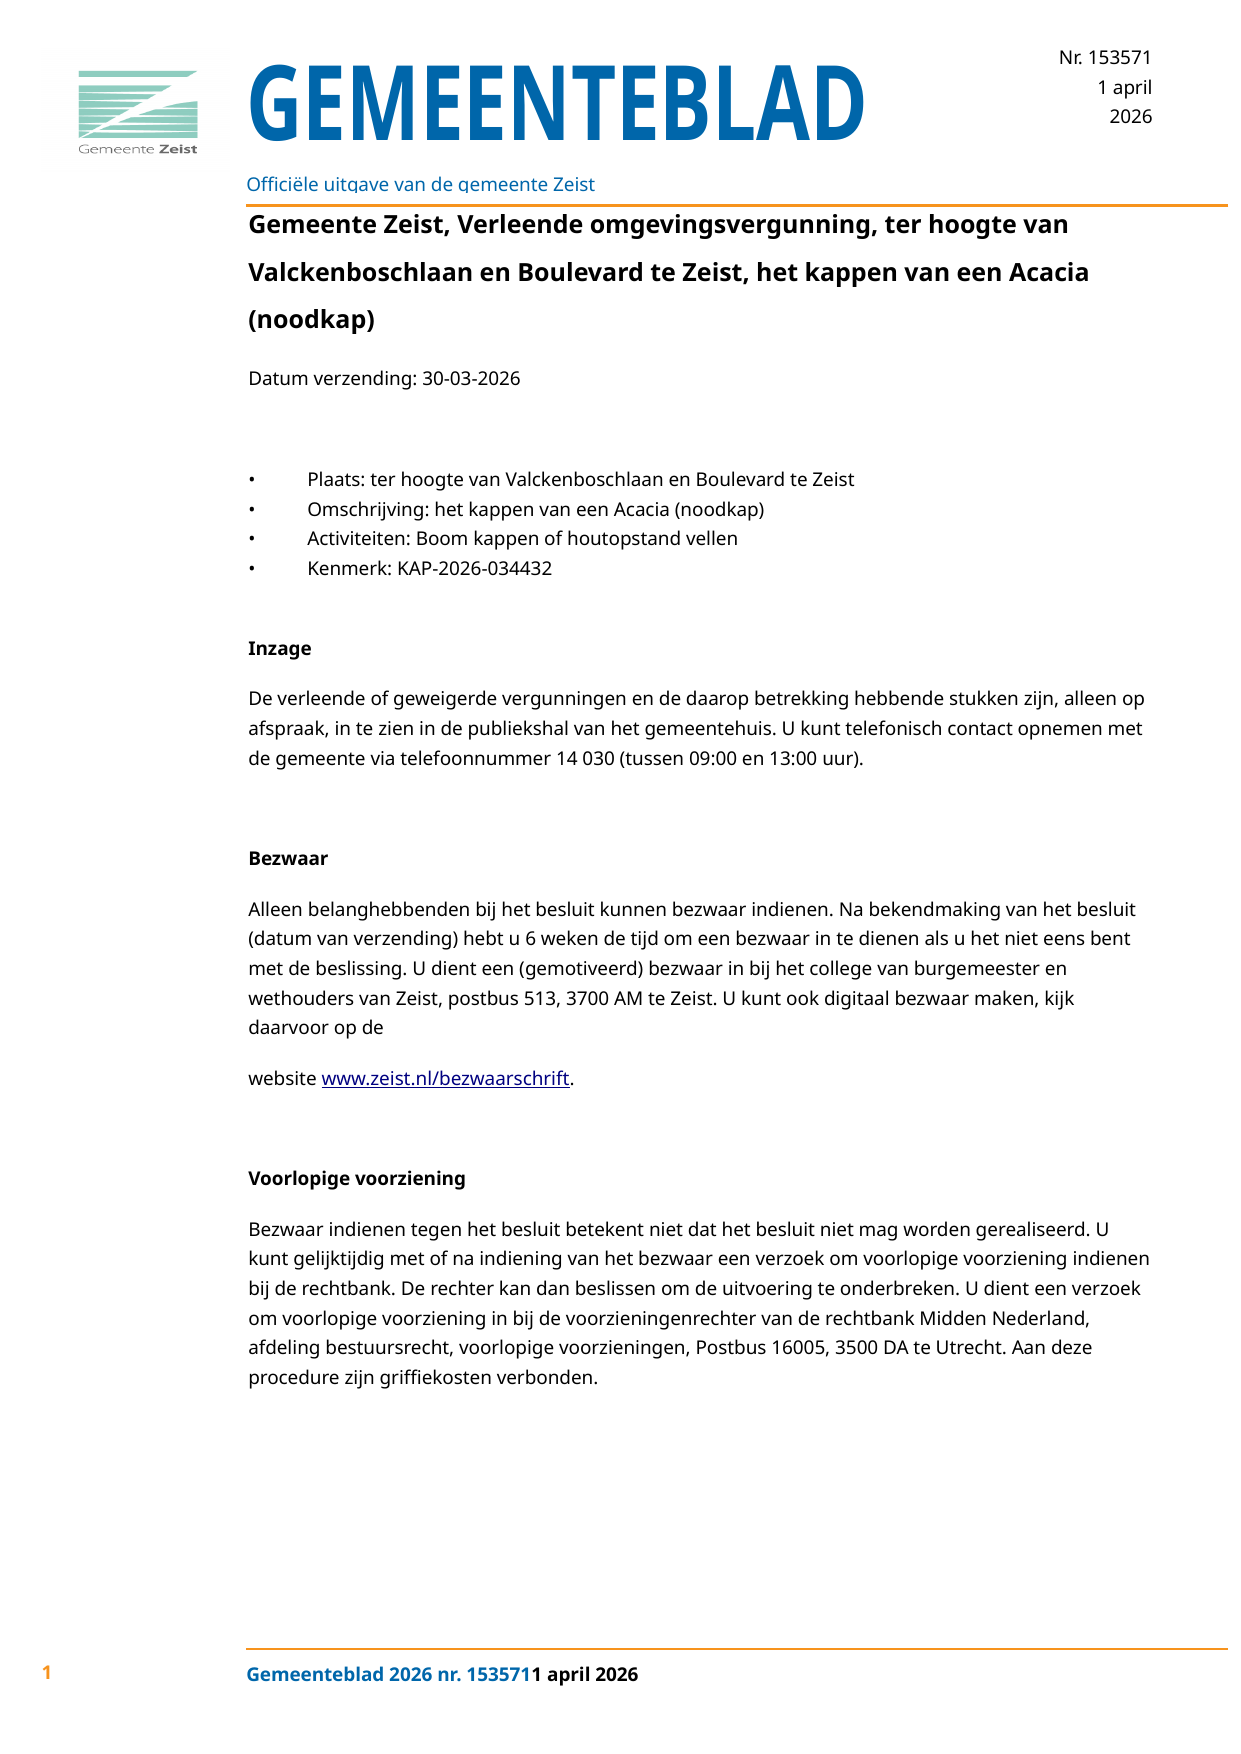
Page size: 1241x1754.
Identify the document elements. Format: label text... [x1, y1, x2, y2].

text Inzage [248, 635, 1152, 661]
text Voorlopige voorziening [248, 1166, 1152, 1191]
text website www.zeist.nl/bezwaarschrift. [248, 1065, 1152, 1090]
text Gemeente Zeist, Verleende omgevingsvergunning, ter hoogte van Valckenboschlaan en Boulevard te Zeist, het kappen van een Acacia (noodkap) [248, 207, 1152, 336]
picture [41, 47, 231, 172]
text Bezwaar indienen tegen het besluit betekent niet dat het besluit niet mag worden gerealiseerd. U kunt gelijktijdig met of na indiening van het bezwaar een verzoek om voorlopige voorziening indienen bij de rechtbank. De rechter kan dan beslissen om de uitvoering te onderbreken. U dient een verzoek om voorlopige voorziening in bij de voorzieningenrechter van de rechtbank Midden Nederland, afdeling bestuursrecht, voorlopige voorzieningen, Postbus 16005, 3500 DA te Utrecht. Aan deze procedure zijn griffiekosten verbonden. [248, 1216, 1152, 1389]
text Datum verzending: 30-03-2026 [248, 366, 1152, 391]
list Kenmerk: KAP-2026-034432 [248, 555, 1152, 581]
text Bezwaar [248, 846, 1152, 871]
list Activiteiten: Boom kappen of houtopstand vellen [248, 526, 1152, 551]
text De verleende of geweigerde vergunningen en de daarop betrekking hebbende stukken zijn, alleen op afspraak, in te zien in de publiekshal van het gemeentehuis. U kunt telefonisch contact opnemen met de gemeente via telefoonnummer 14 030 (tussen 09:00 en 13:00 uur). [248, 686, 1152, 770]
list Omschrijving: het kappen van een Acacia (noodkap) [248, 496, 1152, 522]
list Plaats: ter hoogte van Valckenboschlaan en Boulevard te Zeist [248, 466, 1152, 492]
text Alleen belanghebbenden bij het besluit kunnen bezwaar indienen. Na bekendmaking van het besluit (datum van verzending) hebt u 6 weken de tijd om een bezwaar in te dienen als u het niet eens bent met de beslissing. U dient een (gemotiveerd) bezwaar in bij het college van burgemeester en wethouders van Zeist, postbus 513, 3700 AM te Zeist. U kunt ook digitaal bezwaar maken, kijk daarvoor op de [248, 896, 1152, 1040]
